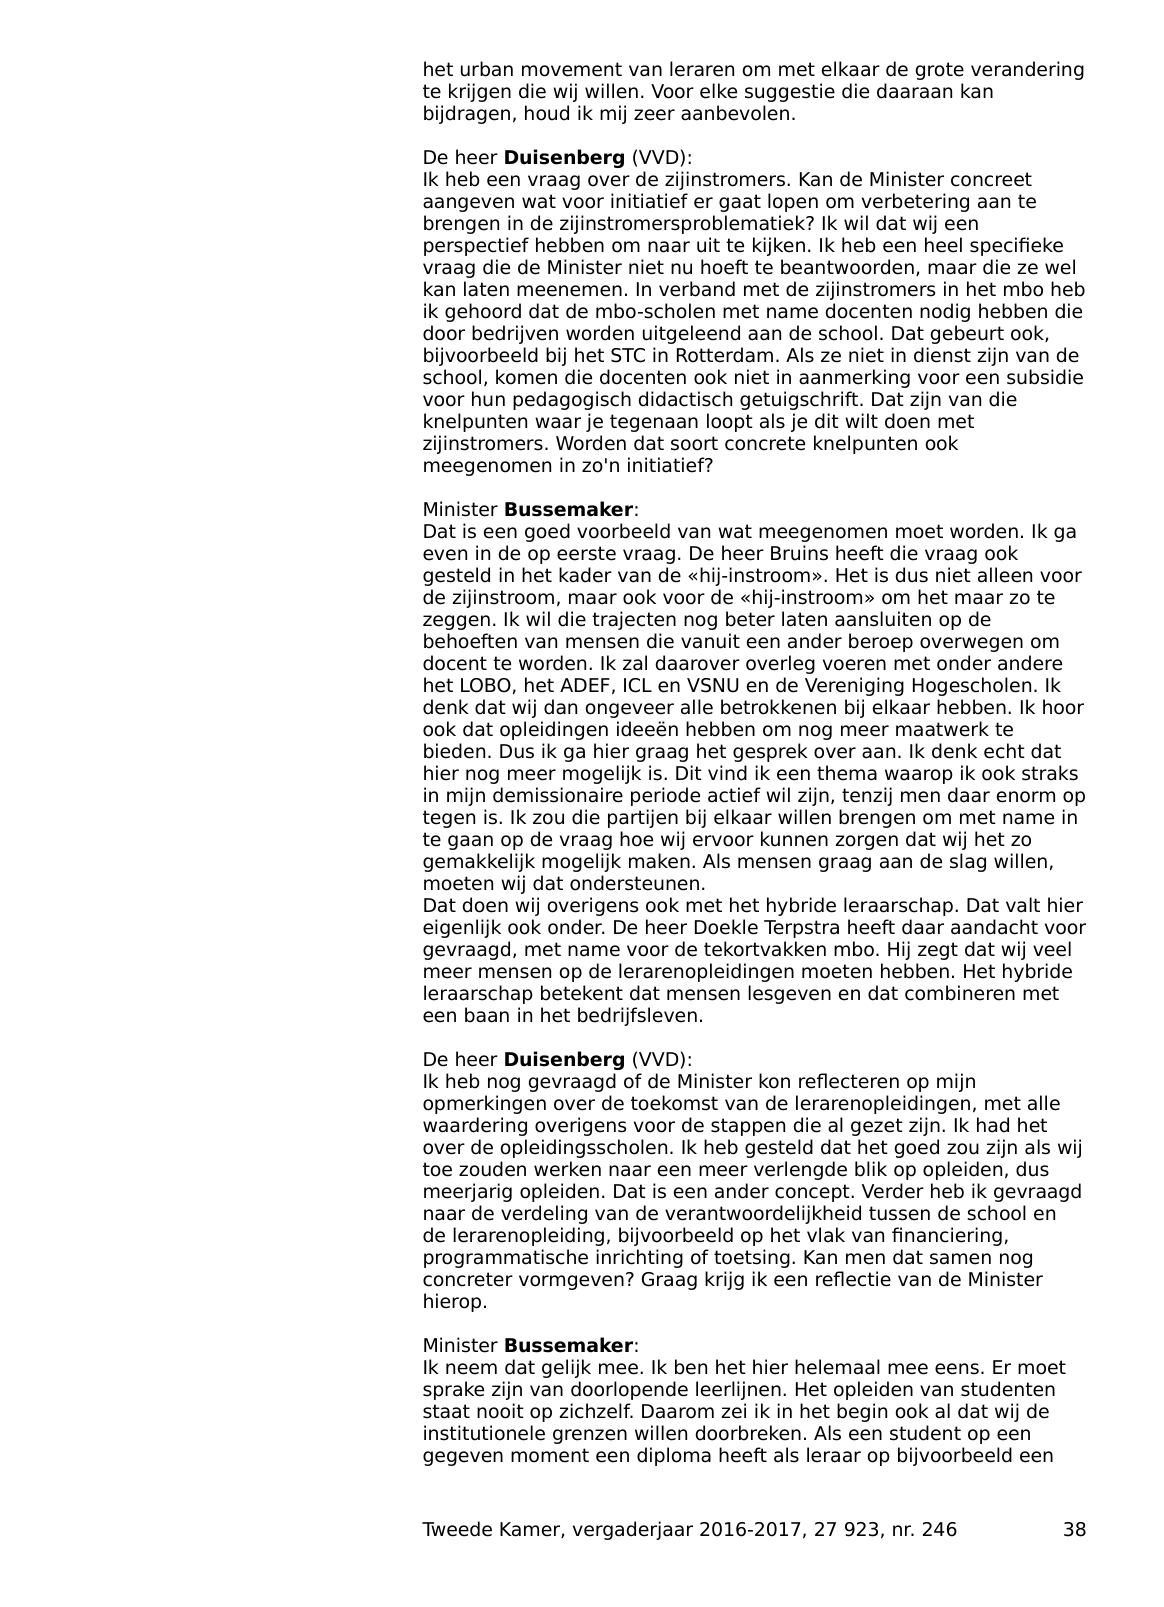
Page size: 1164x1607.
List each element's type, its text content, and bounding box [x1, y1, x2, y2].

text Ik neem dat gelijk mee. Ik ben het hier helemaal mee eens. Er moet sprake zijn van doorlopende leerlijnen. Het opleiden van studenten staat nooit op zichzelf. Daarom zei ik in het begin ook al dat wij de institutionele grenzen willen doorbreken. Als een student op een gegeven moment een diploma heeft als leraar op bijvoorbeeld een [422, 1357, 1087, 1467]
text De heer Duisenberg (VVD): [422, 147, 1087, 169]
text Dat doen wij overigens ook met het hybride leraarschap. Dat valt hier eigenlijk ook onder. De heer Doekle Terpstra heeft daar aandacht voor gevraagd, met name voor de tekortvakken mbo. Hij zegt dat wij veel meer mensen op de lerarenopleidingen moeten hebben. Het hybride leraarschap betekent dat mensen lesgeven en dat combineren met een baan in het bedrijfsleven. [422, 895, 1087, 1027]
text Minister Bussemaker: [422, 1335, 1087, 1357]
text Ik heb nog gevraagd of de Minister kon reflecteren op mijn opmerkingen over de toekomst van de lerarenopleidingen, met alle waardering overigens voor de stappen die al gezet zijn. Ik had het over de opleidingsscholen. Ik heb gesteld dat het goed zou zijn als wij toe zouden werken naar een meer verlengde blik op opleiden, dus meerjarig opleiden. Dat is een ander concept. Verder heb ik gevraagd naar de verdeling van de verantwoordelijkheid tussen de school en de lerarenopleiding, bijvoorbeeld op het vlak van financiering, programmatische inrichting of toetsing. Kan men dat samen nog concreter vormgeven? Graag krijg ik een reflectie van de Minister hierop. [422, 1071, 1087, 1312]
text Dat is een goed voorbeeld van wat meegenomen moet worden. Ik ga even in de op eerste vraag. De heer Bruins heeft die vraag ook gesteld in het kader van de «hij-instroom». Het is dus niet alleen voor de zijinstroom, maar ook voor de «hij-instroom» om het maar zo te zeggen. Ik wil die trajecten nog beter laten aansluiten op de behoeften van mensen die vanuit een ander beroep overwegen om docent te worden. Ik zal daarover overleg voeren met onder andere het LOBO, het ADEF, ICL en VSNU en de Vereniging Hogescholen. Ik denk dat wij dan ongeveer alle betrokkenen bij elkaar hebben. Ik hoor ook dat opleidingen ideeën hebben om nog meer maatwerk te bieden. Dus ik ga hier graag het gesprek over aan. Ik denk echt dat hier nog meer mogelijk is. Dit vind ik een thema waarop ik ook straks in mijn demissionaire periode actief wil zijn, tenzij men daar enorm op tegen is. Ik zou die partijen bij elkaar willen brengen om met name in te gaan op de vraag hoe wij ervoor kunnen zorgen dat wij het zo gemakkelijk mogelijk maken. Als mensen graag aan de slag willen, moeten wij dat ondersteunen. [422, 521, 1087, 895]
text het urban movement van leraren om met elkaar de grote verandering te krijgen die wij willen. Voor elke suggestie die daaraan kan bijdragen, houd ik mij zeer aanbevolen. [422, 59, 1087, 125]
text Minister Bussemaker: [422, 499, 1087, 521]
text Ik heb een vraag over de zijinstromers. Kan de Minister concreet aangeven wat voor initiatief er gaat lopen om verbetering aan te brengen in de zijinstromersproblematiek? Ik wil dat wij een perspectief hebben om naar uit te kijken. Ik heb een heel specifieke vraag die de Minister niet nu hoeft te beantwoorden, maar die ze wel kan laten meenemen. In verband met de zijinstromers in het mbo heb ik gehoord dat de mbo-scholen met name docenten nodig hebben die door bedrijven worden uitgeleend aan de school. Dat gebeurt ook, bijvoorbeeld bij het STC in Rotterdam. Als ze niet in dienst zijn van de school, komen die docenten ook niet in aanmerking voor een subsidie voor hun pedagogisch didactisch getuigschrift. Dat zijn van die knelpunten waar je tegenaan loopt als je dit wilt doen met zijinstromers. Worden dat soort concrete knelpunten ook meegenomen in zo'n initiatief? [422, 169, 1087, 477]
text De heer Duisenberg (VVD): [422, 1049, 1087, 1071]
